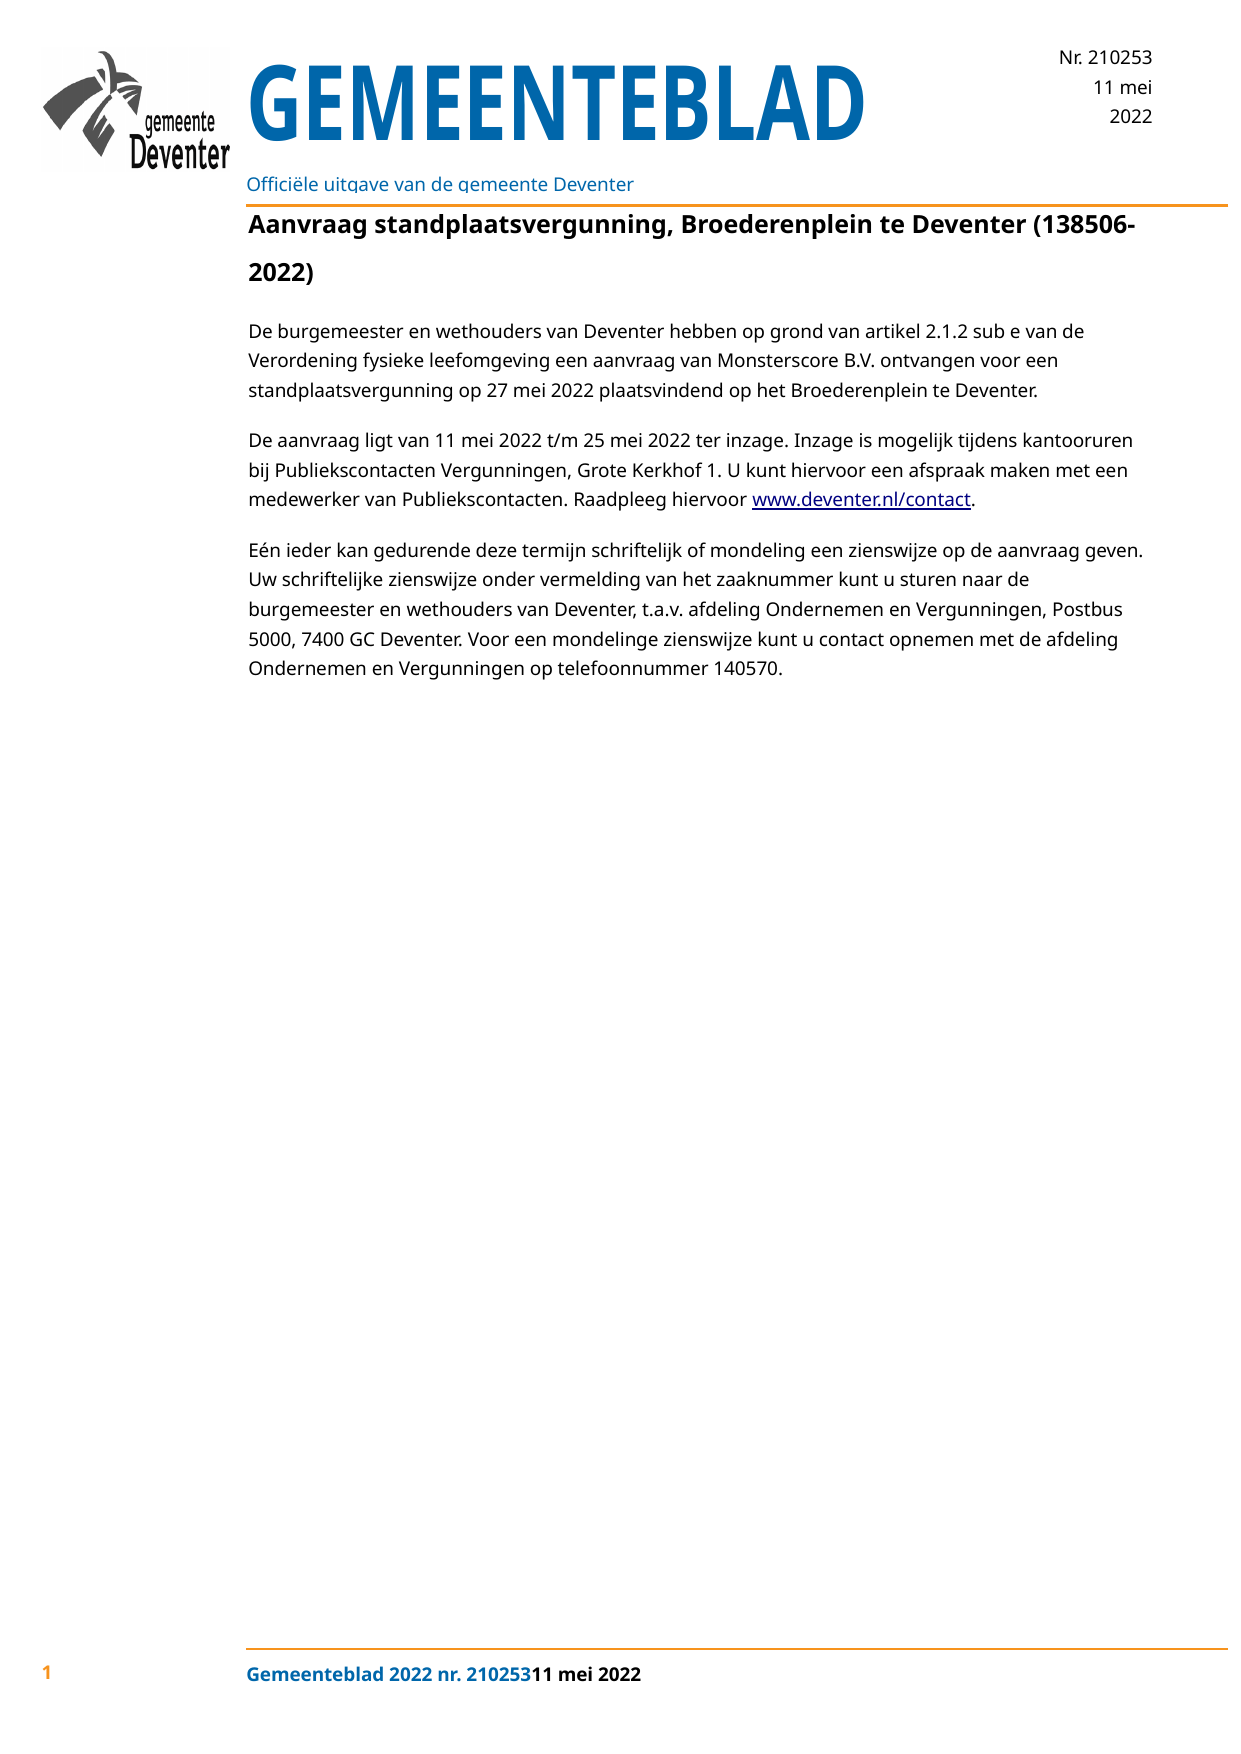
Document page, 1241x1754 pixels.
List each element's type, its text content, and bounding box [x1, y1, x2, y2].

text Aanvraag standplaatsvergunning, Broederenplein te Deventer (138506-2022) [248, 207, 1152, 288]
text De burgemeester en wethouders van Deventer hebben op grond van artikel 2.1.2 sub e van de Verordening fysieke leefomgeving een aanvraag van Monsterscore B.V. ontvangen voor een standplaatsvergunning op 27 mei 2022 plaatsvindend op het Broederenplein te Deventer. [248, 318, 1152, 403]
text De aanvraag ligt van 11 mei 2022 t/m 25 mei 2022 ter inzage. Inzage is mogelijk tijdens kantooruren bij Publiekscontacten Vergunningen, Grote Kerkhof 1. U kunt hiervoor een afspraak maken met een medewerker van Publiekscontacten. Raadpleeg hiervoor www.deventer.nl/contact. [248, 427, 1152, 512]
text Eén ieder kan gedurende deze termijn schriftelijk of mondeling een zienswijze op de aanvraag geven. Uw schriftelijke zienswijze onder vermelding van het zaaknummer kunt u sturen naar de burgemeester en wethouders van Deventer, t.a.v. afdeling Ondernemen en Vergunningen, Postbus 5000, 7400 GC Deventer. Voor een mondelinge zienswijze kunt u contact opnemen met de afdeling Ondernemen en Vergunningen op telefoonnummer 140570. [248, 537, 1152, 681]
picture [41, 47, 231, 172]
